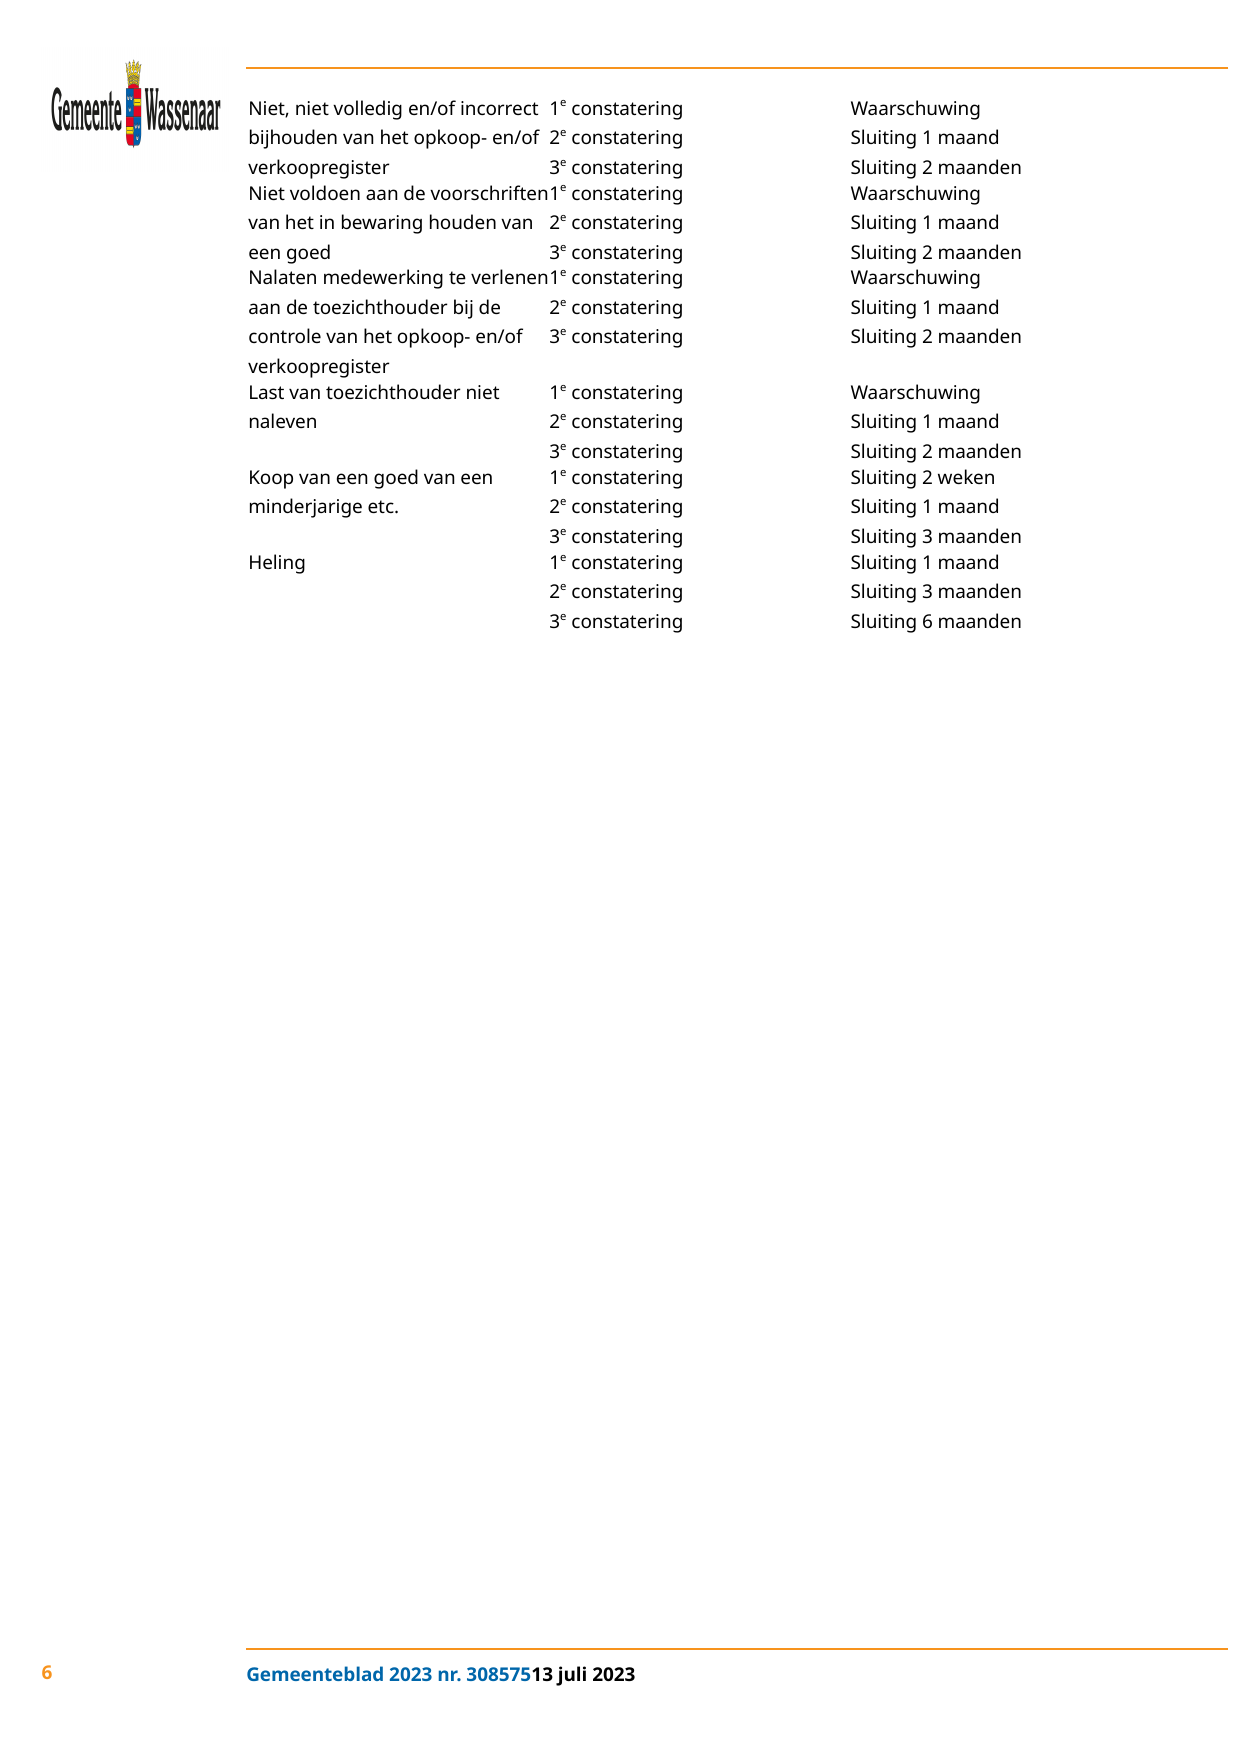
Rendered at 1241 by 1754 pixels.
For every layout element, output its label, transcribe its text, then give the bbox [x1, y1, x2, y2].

table_cell Koop van een goed van een minderjarige etc. [248, 464, 549, 549]
table_cell 1e constatering 2e constatering 3e constatering [549, 464, 850, 549]
table_cell Last van toezichthouder niet naleven [248, 379, 549, 464]
table_cell 1e constatering 2e constatering 3e constatering [549, 379, 850, 464]
table_cell Niet, niet volledig en/of incorrect bijhouden van het opkoop- en/of verkoopregister [248, 95, 549, 180]
table_cell 1e constatering 2e constatering 3e constatering [549, 549, 850, 634]
table_cell 1e constatering 2e constatering 3e constatering [549, 95, 850, 180]
table_cell Waarschuwing Sluiting 1 maand Sluiting 2 maanden [850, 379, 1152, 464]
table_cell Sluiting 2 weken Sluiting 1 maand Sluiting 3 maanden [850, 464, 1152, 549]
table_cell Nalaten medewerking te verlenen aan de toezichthouder bij de controle van het opkoop- en/of verkoopregister [248, 265, 549, 379]
table_cell 1e constatering 2e constatering 3e constatering [549, 265, 850, 379]
table_cell Niet voldoen aan de voorschriften van het in bewaring houden van een goed [248, 180, 549, 264]
table_cell Waarschuwing Sluiting 1 maand Sluiting 2 maanden [850, 95, 1152, 180]
table_cell Waarschuwing Sluiting 1 maand Sluiting 2 maanden [850, 265, 1152, 379]
table_cell 1e constatering 2e constatering 3e constatering [549, 180, 850, 264]
table_cell Sluiting 1 maand Sluiting 3 maanden Sluiting 6 maanden [850, 549, 1152, 634]
table_cell Heling [248, 549, 549, 634]
picture [41, 47, 231, 172]
table_cell Waarschuwing Sluiting 1 maand Sluiting 2 maanden [850, 180, 1152, 264]
